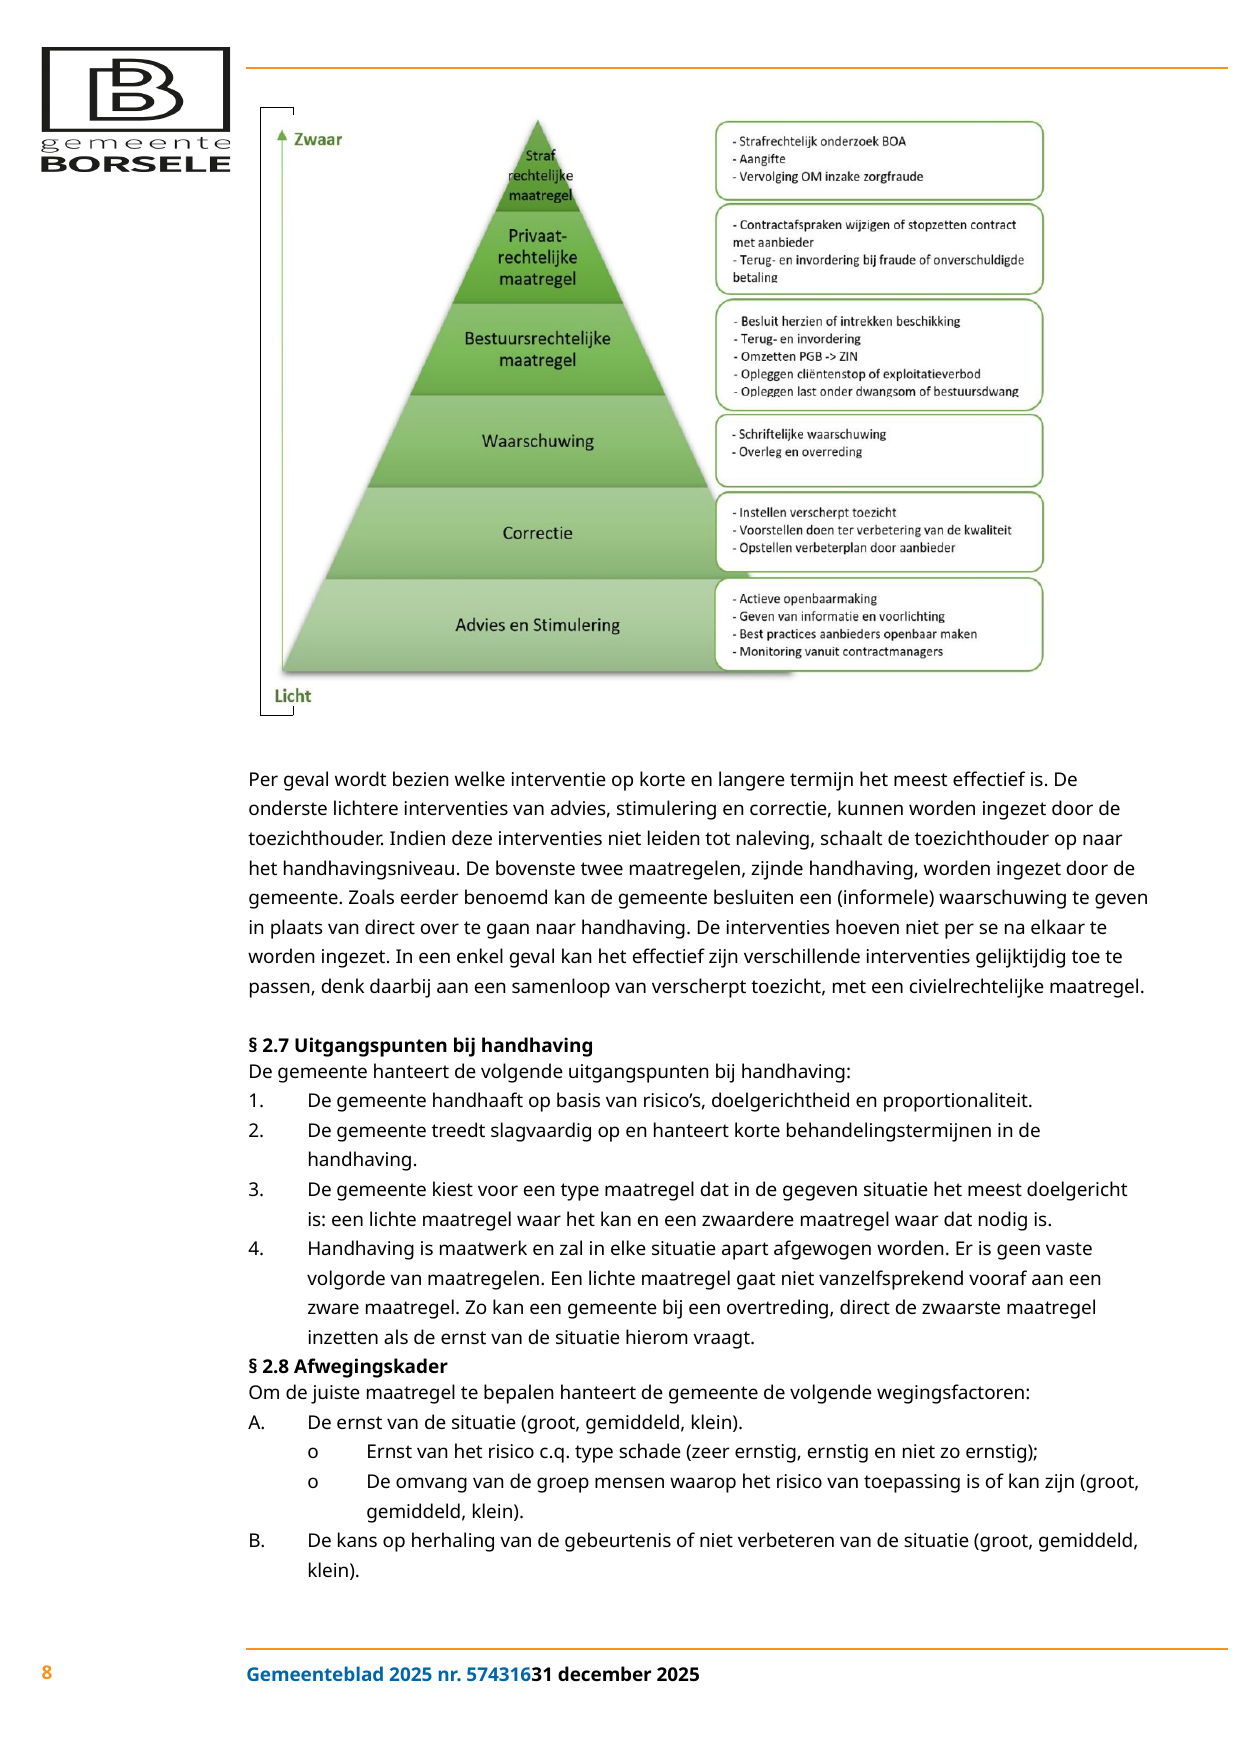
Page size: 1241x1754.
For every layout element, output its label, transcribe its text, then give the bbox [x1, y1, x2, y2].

list De gemeente treedt slagvaardig op en hanteert korte behandelingstermijnen in de handhaving. [248, 1117, 1152, 1172]
list Ernst van het risico c.q. type schade (zeer ernstig, ernstig en niet zo ernstig); [307, 1439, 1152, 1464]
list De ernst van de situatie (groot, gemiddeld, klein). [248, 1409, 1152, 1435]
text § 2.8 Afwegingskader [248, 1354, 1152, 1379]
list De gemeente handhaaft op basis van risico’s, doelgerichtheid en proportionaliteit. [248, 1087, 1152, 1113]
text Per geval wordt bezien welke interventie op korte en langere termijn het meest effectief is. De onderste lichtere interventies van advies, stimulering en correctie, kunnen worden ingezet door de toezichthouder. Indien deze interventies niet leiden tot naleving, schaalt de toezichthouder op naar het handhavingsniveau. De bovenste twee maatregelen, zijnde handhaving, worden ingezet door de gemeente. Zoals eerder benoemd kan de gemeente besluiten een (informele) waarschuwing te geven in plaats van direct over te gaan naar handhaving. De interventies hoeven niet per se na elkaar te worden ingezet. In een enkel geval kan het effectief zijn verschillende interventies gelijktijdig toe te passen, denk daarbij aan een samenloop van verscherpt toezicht, met een civielrechtelijke maatregel. [248, 766, 1152, 999]
list De kans op herhaling van de gebeurtenis of niet verbeteren van de situatie (groot, gemiddeld, klein). [248, 1527, 1152, 1583]
text Om de juiste maatregel te bepalen hanteert de gemeente de volgende wegingsfactoren: [248, 1379, 1152, 1405]
list De omvang van de groep mensen waarop het risico van toepassing is of kan zijn (groot, gemiddeld, klein). [307, 1468, 1152, 1523]
list Handhaving is maatwerk en zal in elke situatie apart afgewogen worden. Er is geen vaste volgorde van maatregelen. Een lichte maatregel gaat niet vanzelfsprekend vooraf aan een zware maatregel. Zo kan een gemeente bij een overtreding, direct de zwaarste maatregel inzetten als de ernst van de situatie hierom vraagt. [248, 1235, 1152, 1350]
list De gemeente kiest voor een type maatregel dat in de gegeven situatie het meest doelgericht is: een lichte maatregel waar het kan en een zwaardere maatregel waar dat nodig is. [248, 1176, 1152, 1232]
text De gemeente hanteert de volgende uitgangspunten bij handhaving: [248, 1058, 1152, 1084]
text § 2.7 Uitgangspunten bij handhaving [248, 1032, 1152, 1058]
picture [268, 115, 1173, 706]
picture [41, 47, 231, 172]
